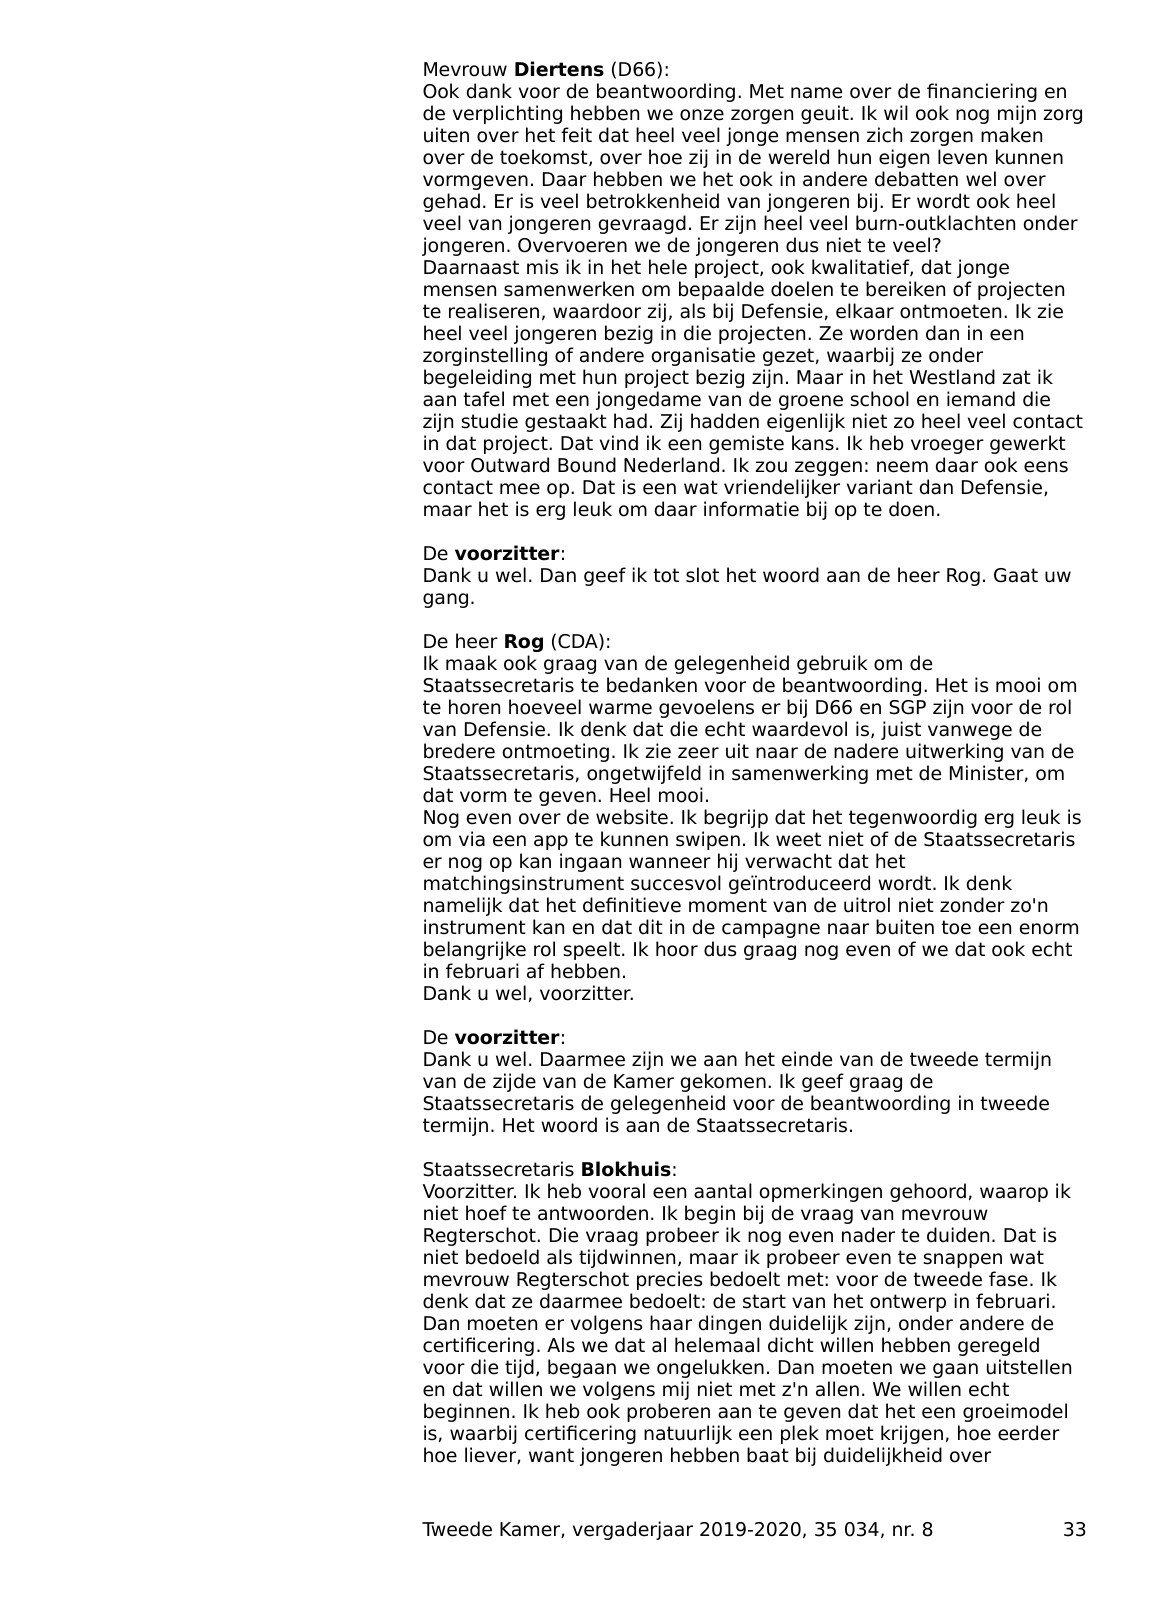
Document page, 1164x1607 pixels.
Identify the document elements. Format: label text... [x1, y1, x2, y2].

text Dank u wel. Dan geef ik tot slot het woord aan de heer Rog. Gaat uw gang. [422, 565, 1087, 609]
text Nog even over de website. Ik begrijp dat het tegenwoordig erg leuk is om via een app te kunnen swipen. Ik weet niet of de Staatssecretaris er nog op kan ingaan wanneer hij verwacht dat het matchingsinstrument succesvol geïntroduceerd wordt. Ik denk namelijk dat het definitieve moment van de uitrol niet zonder zo'n instrument kan en dat dit in de campagne naar buiten toe een enorm belangrijke rol speelt. Ik hoor dus graag nog even of we dat ook echt in februari af hebben. [422, 807, 1087, 983]
text Voorzitter. Ik heb vooral een aantal opmerkingen gehoord, waarop ik niet hoef te antwoorden. Ik begin bij de vraag van mevrouw Regterschot. Die vraag probeer ik nog even nader te duiden. Dat is niet bedoeld als tijdwinnen, maar ik probeer even te snappen wat mevrouw Regterschot precies bedoelt met: voor de tweede fase. Ik denk dat ze daarmee bedoelt: de start van het ontwerp in februari. Dan moeten er volgens haar dingen duidelijk zijn, onder andere de certificering. Als we dat al helemaal dicht willen hebben geregeld voor die tijd, begaan we ongelukken. Dan moeten we gaan uitstellen en dat willen we volgens mij niet met z'n allen. We willen echt beginnen. Ik heb ook proberen aan te geven dat het een groeimodel is, waarbij certificering natuurlijk een plek moet krijgen, hoe eerder hoe liever, want jongeren hebben baat bij duidelijkheid over [422, 1181, 1087, 1467]
text Daarnaast mis ik in het hele project, ook kwalitatief, dat jonge mensen samenwerken om bepaalde doelen te bereiken of projecten te realiseren, waardoor zij, als bij Defensie, elkaar ontmoeten. Ik zie heel veel jongeren bezig in die projecten. Ze worden dan in een zorginstelling of andere organisatie gezet, waarbij ze onder begeleiding met hun project bezig zijn. Maar in het Westland zat ik aan tafel met een jongedame van de groene school en iemand die zijn studie gestaakt had. Zij hadden eigenlijk niet zo heel veel contact in dat project. Dat vind ik een gemiste kans. Ik heb vroeger gewerkt voor Outward Bound Nederland. Ik zou zeggen: neem daar ook eens contact mee op. Dat is een wat vriendelijker variant dan Defensie, maar het is erg leuk om daar informatie bij op te doen. [422, 257, 1087, 521]
text Dank u wel, voorzitter. [422, 983, 1087, 1004]
text Ik maak ook graag van de gelegenheid gebruik om de Staatssecretaris te bedanken voor de beantwoording. Het is mooi om te horen hoeveel warme gevoelens er bij D66 en SGP zijn voor de rol van Defensie. Ik denk dat die echt waardevol is, juist vanwege de bredere ontmoeting. Ik zie zeer uit naar de nadere uitwerking van de Staatssecretaris, ongetwijfeld in samenwerking met de Minister, om dat vorm te geven. Heel mooi. [422, 653, 1087, 807]
text Dank u wel. Daarmee zijn we aan het einde van de tweede termijn van de zijde van de Kamer gekomen. Ik geef graag de Staatssecretaris de gelegenheid voor de beantwoording in tweede termijn. Het woord is aan de Staatssecretaris. [422, 1049, 1087, 1137]
text De heer Rog (CDA): [422, 631, 1087, 653]
text De voorzitter: [422, 1027, 1087, 1049]
text Staatssecretaris Blokhuis: [422, 1159, 1087, 1181]
text Mevrouw Diertens (D66): [422, 59, 1087, 81]
text Ook dank voor de beantwoording. Met name over de financiering en de verplichting hebben we onze zorgen geuit. Ik wil ook nog mijn zorg uiten over het feit dat heel veel jonge mensen zich zorgen maken over de toekomst, over hoe zij in de wereld hun eigen leven kunnen vormgeven. Daar hebben we het ook in andere debatten wel over gehad. Er is veel betrokkenheid van jongeren bij. Er wordt ook heel veel van jongeren gevraagd. Er zijn heel veel burn-outklachten onder jongeren. Overvoeren we de jongeren dus niet te veel? [422, 81, 1087, 257]
text De voorzitter: [422, 543, 1087, 565]
